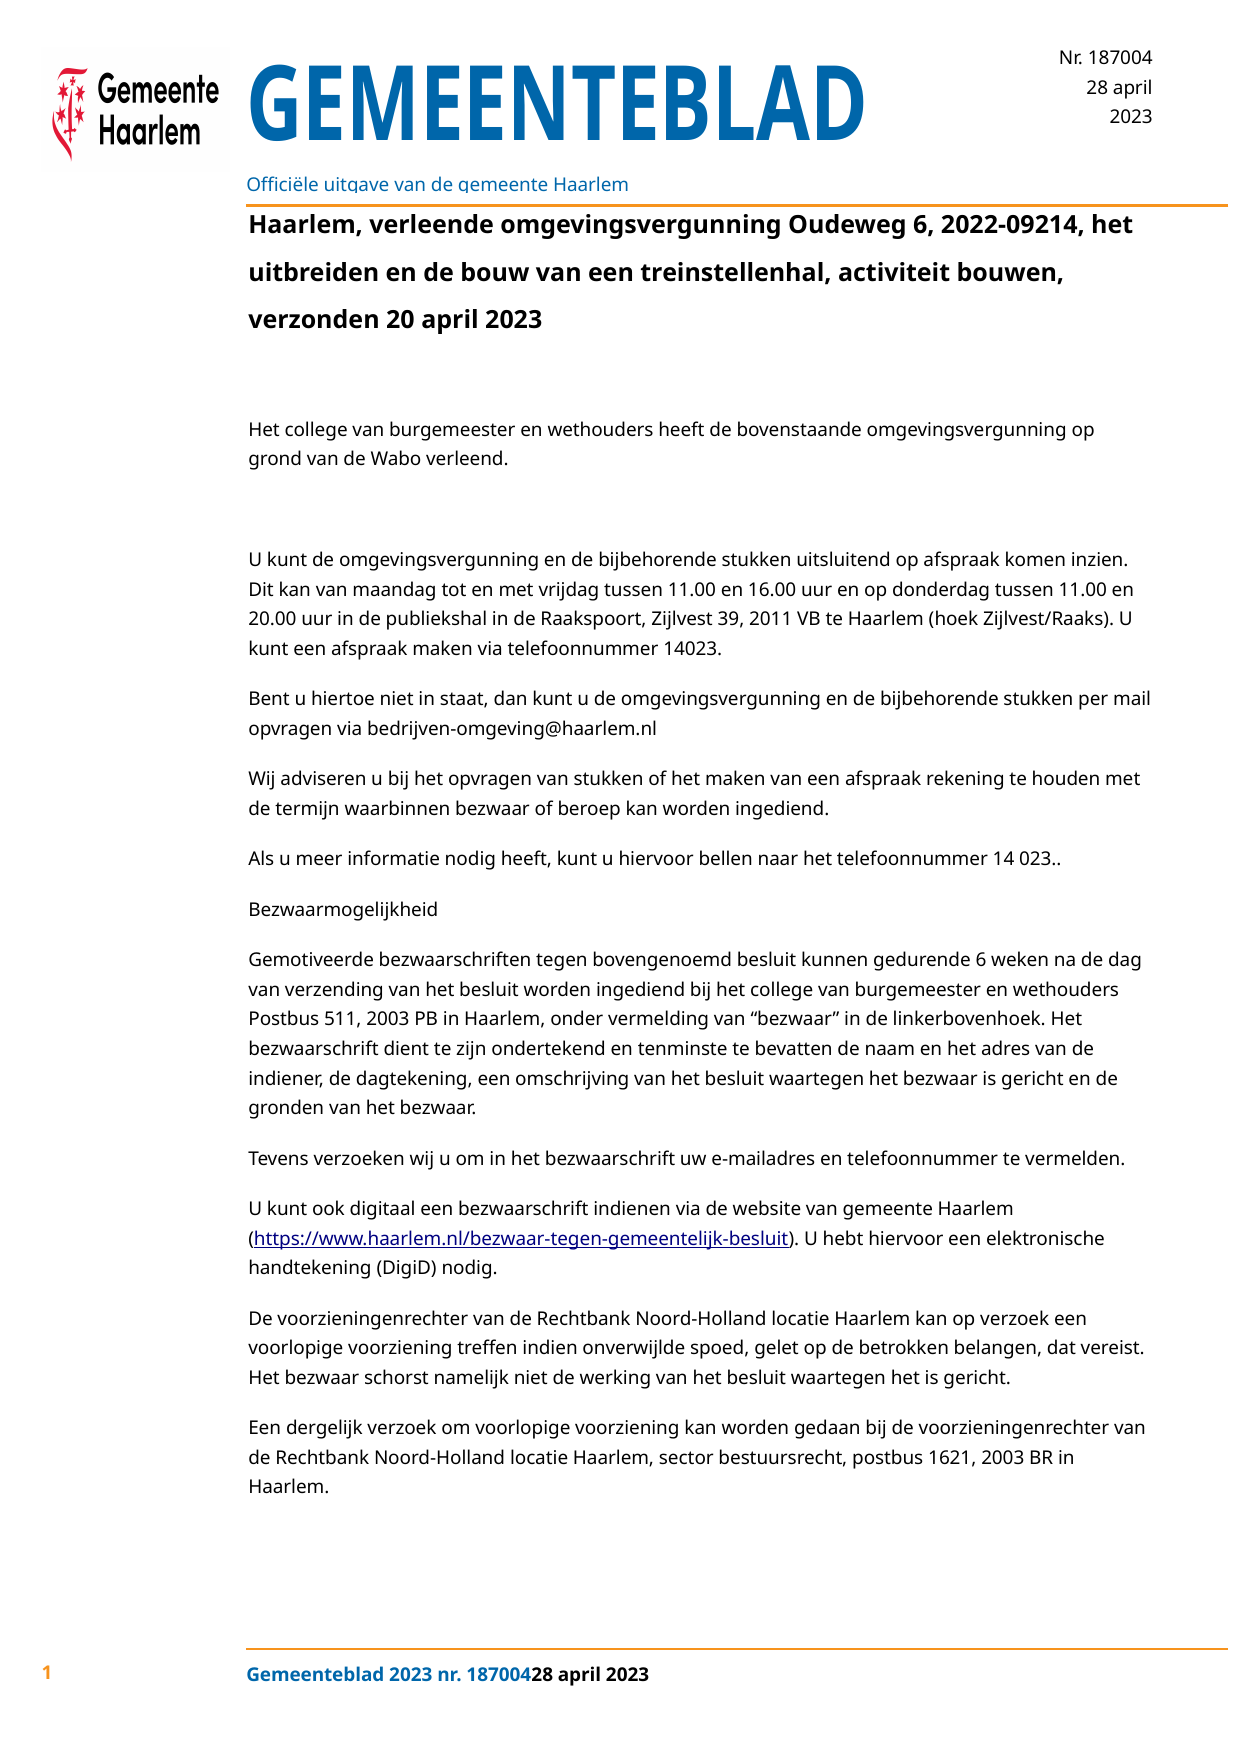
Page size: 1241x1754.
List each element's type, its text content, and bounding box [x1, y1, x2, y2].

text Gemotiveerde bezwaarschriften tegen bovengenoemd besluit kunnen gedurende 6 weken na de dag van verzending van het besluit worden ingediend bij het college van burgemeester en wethouders Postbus 511, 2003 PB in Haarlem, onder vermelding van “bezwaar” in de linkerbovenhoek. Het bezwaarschrift dient te zijn ondertekend en tenminste te bevatten de naam en het adres van de indiener, de dagtekening, een omschrijving van het besluit waartegen het bezwaar is gericht en de gronden van het bezwaar. [248, 946, 1152, 1120]
text Haarlem, verleende omgevingsvergunning Oudeweg 6, 2022-09214, het uitbreiden en de bouw van een treinstellenhal, activiteit bouwen, verzonden 20 april 2023 [248, 207, 1152, 336]
text Als u meer informatie nodig heeft, kunt u hiervoor bellen naar het telefoonnummer 14 023.. [248, 846, 1152, 871]
picture [41, 47, 231, 172]
text U kunt de omgevingsvergunning en de bijbehorende stukken uitsluitend op afspraak komen inzien. Dit kan van maandag tot en met vrijdag tussen 11.00 en 16.00 uur en op donderdag tussen 11.00 en 20.00 uur in de publiekshal in de Raakspoort, Zijlvest 39, 2011 VB te Haarlem (hoek Zijlvest/Raaks). U kunt een afspraak maken via telefoonnummer 14023. [248, 546, 1152, 661]
text Het college van burgemeester en wethouders heeft de bovenstaande omgevingsvergunning op grond van de Wabo verleend. [248, 416, 1152, 471]
text De voorzieningenrechter van de Rechtbank Noord-Holland locatie Haarlem kan op verzoek een voorlopige voorziening treffen indien onverwijlde spoed, gelet op de betrokken belangen, dat vereist. Het bezwaar schorst namelijk niet de werking van het besluit waartegen het is gericht. [248, 1305, 1152, 1389]
text Een dergelijk verzoek om voorlopige voorziening kan worden gedaan bij de voorzieningenrechter van de Rechtbank Noord-Holland locatie Haarlem, sector bestuursrecht, postbus 1621, 2003 BR in Haarlem. [248, 1414, 1152, 1499]
text Bent u hiertoe niet in staat, dan kunt u de omgevingsvergunning en de bijbehorende stukken per mail opvragen via bedrijven-omgeving@haarlem.nl [248, 686, 1152, 741]
text Wij adviseren u bij het opvragen van stukken of het maken van een afspraak rekening te houden met de termijn waarbinnen bezwaar of beroep kan worden ingediend. [248, 766, 1152, 821]
text U kunt ook digitaal een bezwaarschrift indienen via de website van gemeente Haarlem (https://www.haarlem.nl/bezwaar-tegen-gemeentelijk-besluit). U hebt hiervoor een elektronische handtekening (DigiD) nodig. [248, 1195, 1152, 1280]
text Tevens verzoeken wij u om in het bezwaarschrift uw e-mailadres en telefoonnummer te vermelden. [248, 1145, 1152, 1170]
text Bezwaarmogelijkheid [248, 896, 1152, 922]
